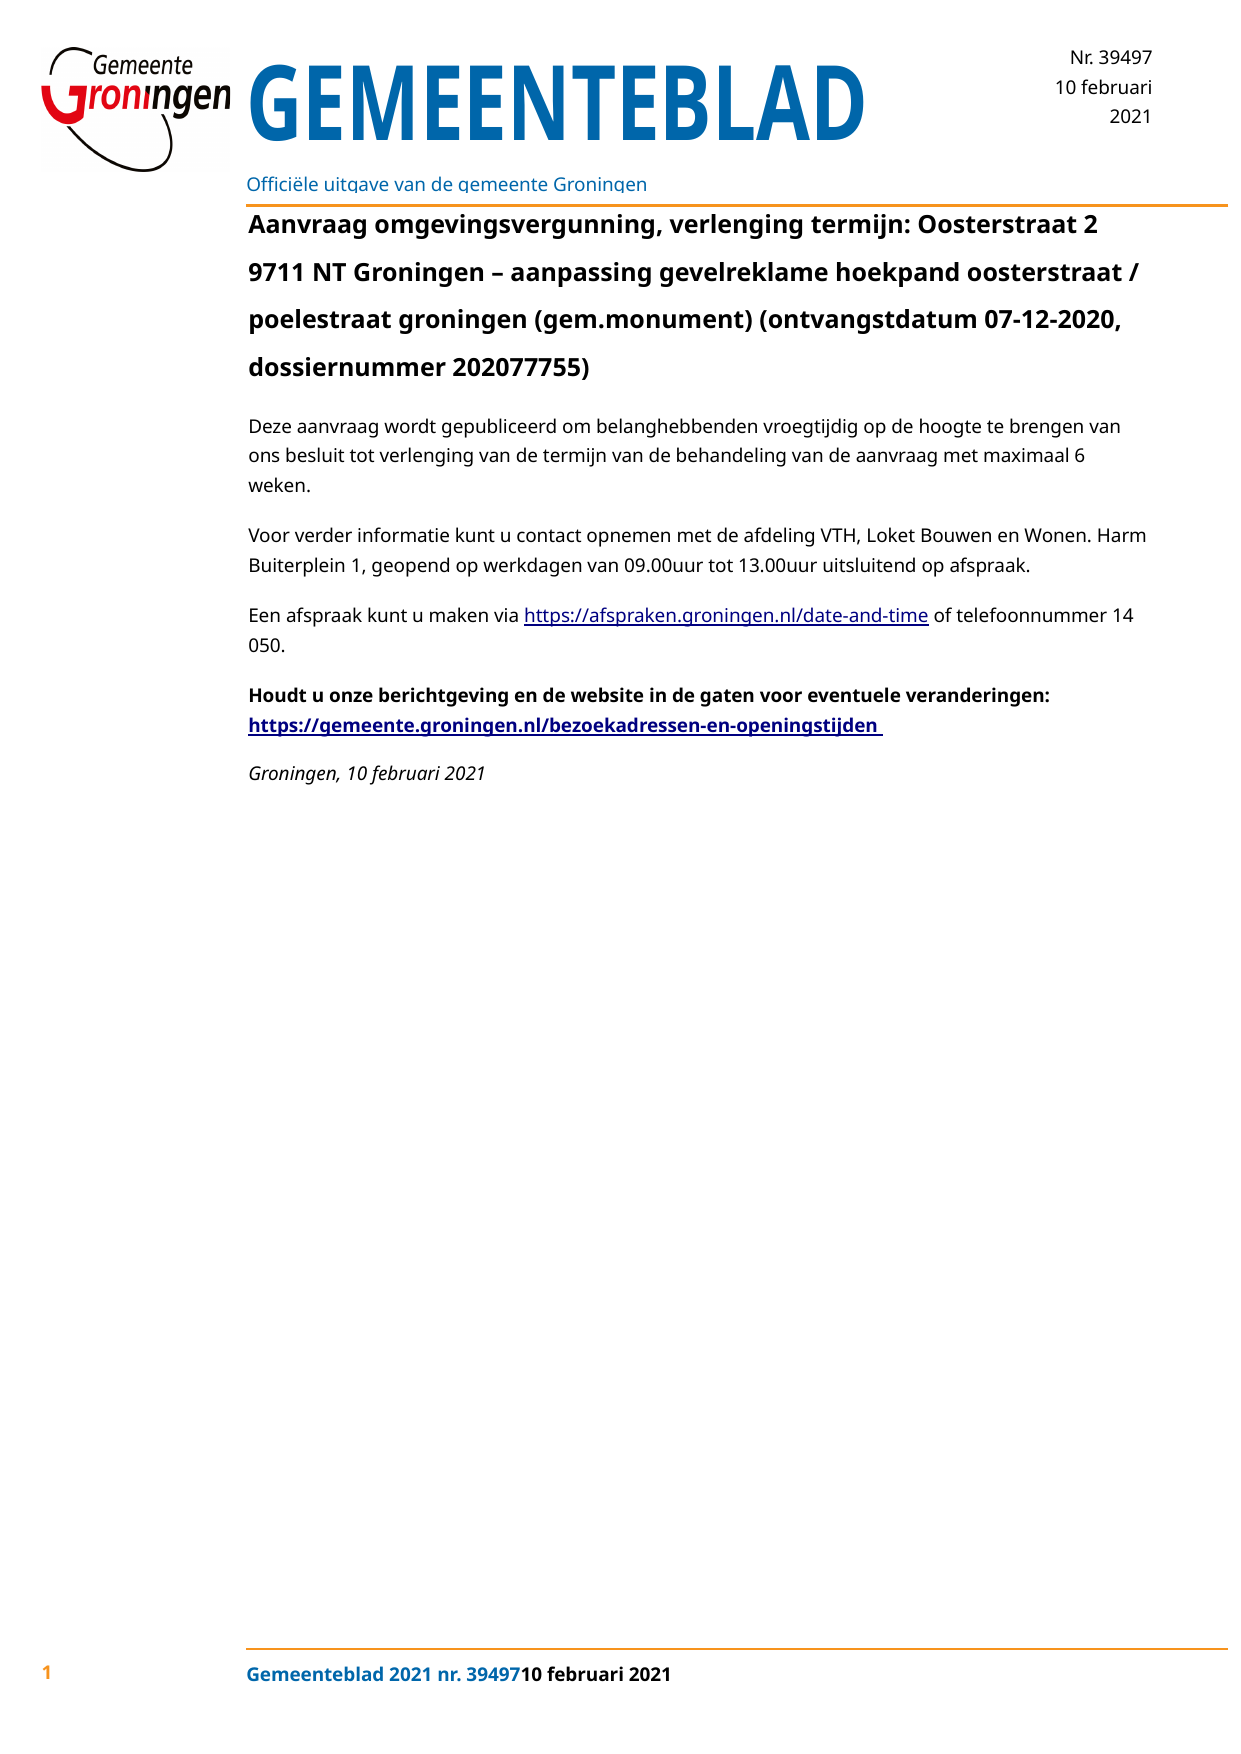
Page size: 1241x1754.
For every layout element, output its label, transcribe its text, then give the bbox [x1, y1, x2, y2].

picture [41, 47, 231, 172]
text Groningen, 10 februari 2021 [248, 760, 1152, 786]
text Houdt u onze berichtgeving en de website in de gaten voor eventuele veranderingen: https://gemeente.groningen.nl/bezoekadressen-en-openingstijden [248, 683, 1152, 738]
text Aanvraag omgevingsvergunning, verlenging termijn: Oosterstraat 2 9711 NT Groningen – aanpassing gevelreklame hoekpand oosterstraat / poelestraat groningen (gem.monument) (ontvangstdatum 07-12-2020, dossiernummer 202077755) [248, 207, 1152, 384]
text Een afspraak kunt u maken via https://afspraken.groningen.nl/date-and-time of telefoonnummer 14 050. [248, 603, 1152, 658]
text Deze aanvraag wordt gepubliceerd om belanghebbenden vroegtijdig op de hoogte te brengen van ons besluit tot verlenging van de termijn van de behandeling van de aanvraag met maximaal 6 weken. [248, 413, 1152, 498]
text Voor verder informatie kunt u contact opnemen met de afdeling VTH, Loket Bouwen en Wonen. Harm Buiterplein 1, geopend op werkdagen van 09.00uur tot 13.00uur uitsluitend op afspraak. [248, 523, 1152, 578]
